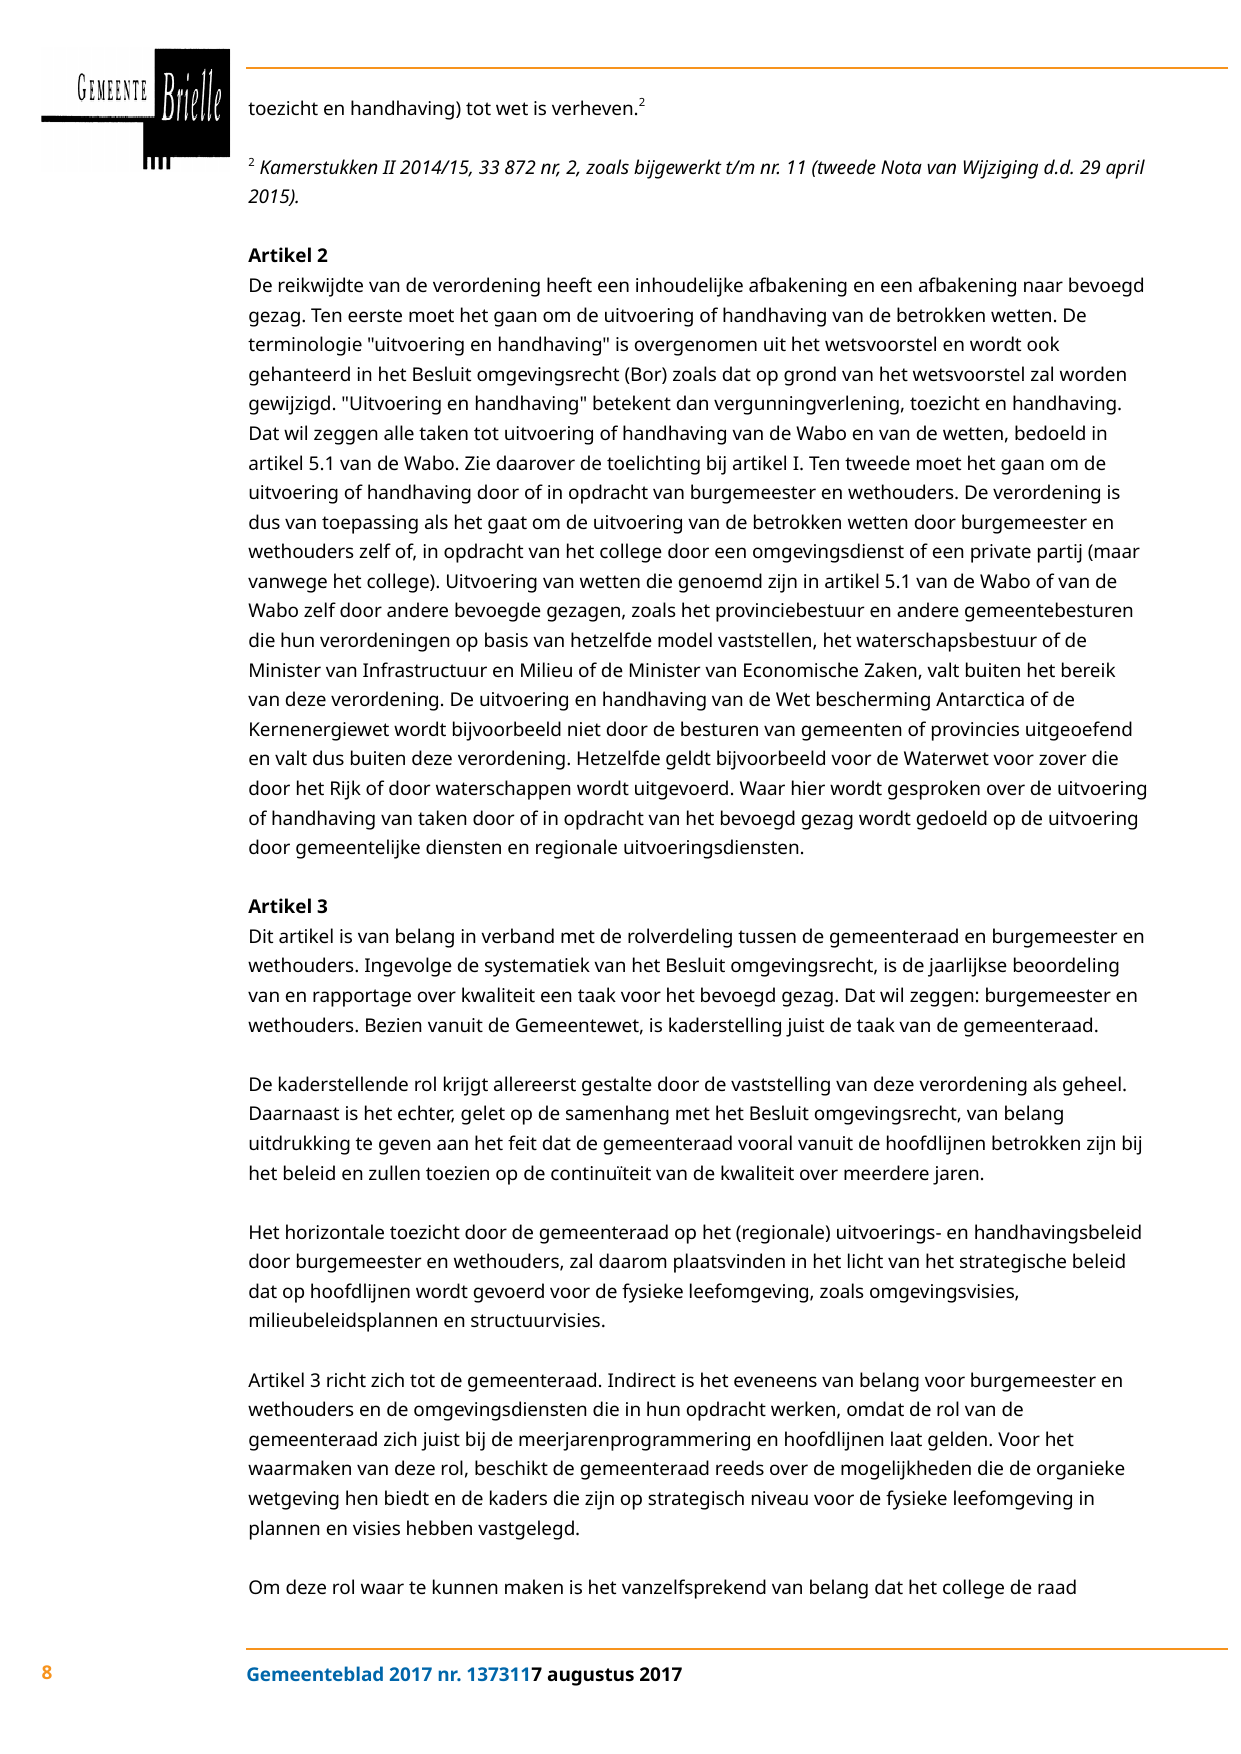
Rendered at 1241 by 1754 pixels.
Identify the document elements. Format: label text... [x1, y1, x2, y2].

text Artikel 2 [248, 243, 1152, 268]
picture [41, 47, 231, 172]
text De reikwijdte van de verordening heeft een inhoudelijke afbakening en een afbakening naar bevoegd gezag. Ten eerste moet het gaan om de uitvoering of handhaving van de betrokken wetten. De terminologie "uitvoering en handhaving" is overgenomen uit het wetsvoorstel en wordt ook gehanteerd in het Besluit omgevingsrecht (Bor) zoals dat op grond van het wetsvoorstel zal worden gewijzigd. "Uitvoering en handhaving" betekent dan vergunningverlening, toezicht en handhaving. Dat wil zeggen alle taken tot uitvoering of handhaving van de Wabo en van de wetten, bedoeld in artikel 5.1 van de Wabo. Zie daarover de toelichting bij artikel I. Ten tweede moet het gaan om de uitvoering of handhaving door of in opdracht van burgemeester en wethouders. De verordening is dus van toepassing als het gaat om de uitvoering van de betrokken wetten door burgemeester en wethouders zelf of, in opdracht van het college door een omgevingsdienst of een private partij (maar vanwege het college). Uitvoering van wetten die genoemd zijn in artikel 5.1 van de Wabo of van de Wabo zelf door andere bevoegde gezagen, zoals het provinciebestuur en andere gemeentebesturen die hun verordeningen op basis van hetzelfde model vaststellen, het waterschapsbestuur of de Minister van Infrastructuur en Milieu of de Minister van Economische Zaken, valt buiten het bereik van deze verordening. De uitvoering en handhaving van de Wet bescherming Antarctica of de Kernenergiewet wordt bijvoorbeeld niet door de besturen van gemeenten of provincies uitgeoefend en valt dus buiten deze verordening. Hetzelfde geldt bijvoorbeeld voor de Waterwet voor zover die door het Rijk of door waterschappen wordt uitgevoerd. Waar hier wordt gesproken over de uitvoering of handhaving van taken door of in opdracht van het bevoegd gezag wordt gedoeld op de uitvoering door gemeentelijke diensten en regionale uitvoeringsdiensten. [248, 272, 1152, 860]
text Om deze rol waar te kunnen maken is het vanzelfsprekend van belang dat het college de raad [248, 1574, 1152, 1600]
text De kaderstellende rol krijgt allereerst gestalte door de vaststelling van deze verordening als geheel. Daarnaast is het echter, gelet op de samenhang met het Besluit omgevingsrecht, van belang uitdrukking te geven aan het feit dat de gemeenteraad vooral vanuit de hoofdlijnen betrokken zijn bij het beleid en zullen toezien op de continuïteit van de kwaliteit over meerdere jaren. [248, 1071, 1152, 1186]
text 2 Kamerstukken II 2014/15, 33 872 nr, 2, zoals bijgewerkt t/m nr. 11 (tweede Nota van Wijziging d.d. 29 april 2015). [248, 154, 1152, 209]
text Artikel 3 richt zich tot de gemeenteraad. Indirect is het eveneens van belang voor burgemeester en wethouders en de omgevingsdiensten die in hun opdracht werken, omdat de rol van de gemeenteraad zich juist bij de meerjarenprogrammering en hoofdlijnen laat gelden. Voor het waarmaken van deze rol, beschikt de gemeenteraad reeds over de mogelijkheden die de organieke wetgeving hen biedt en de kaders die zijn op strategisch niveau voor de fysieke leefomgeving in plannen en visies hebben vastgelegd. [248, 1367, 1152, 1541]
text toezicht en handhaving) tot wet is verheven.2 [248, 95, 1152, 121]
text Artikel 3 [248, 893, 1152, 919]
text Dit artikel is van belang in verband met de rolverdeling tussen de gemeenteraad en burgemeester en wethouders. Ingevolge de systematiek van het Besluit omgevingsrecht, is de jaarlijkse beoordeling van en rapportage over kwaliteit een taak voor het bevoegd gezag. Dat wil zeggen: burgemeester en wethouders. Bezien vanuit de Gemeentewet, is kaderstelling juist de taak van de gemeenteraad. [248, 923, 1152, 1038]
text Het horizontale toezicht door de gemeenteraad op het (regionale) uitvoerings- en handhavingsbeleid door burgemeester en wethouders, zal daarom plaatsvinden in het licht van het strategische beleid dat op hoofdlijnen wordt gevoerd voor de fysieke leefomgeving, zoals omgevingsvisies, milieubeleidsplannen en structuurvisies. [248, 1219, 1152, 1333]
